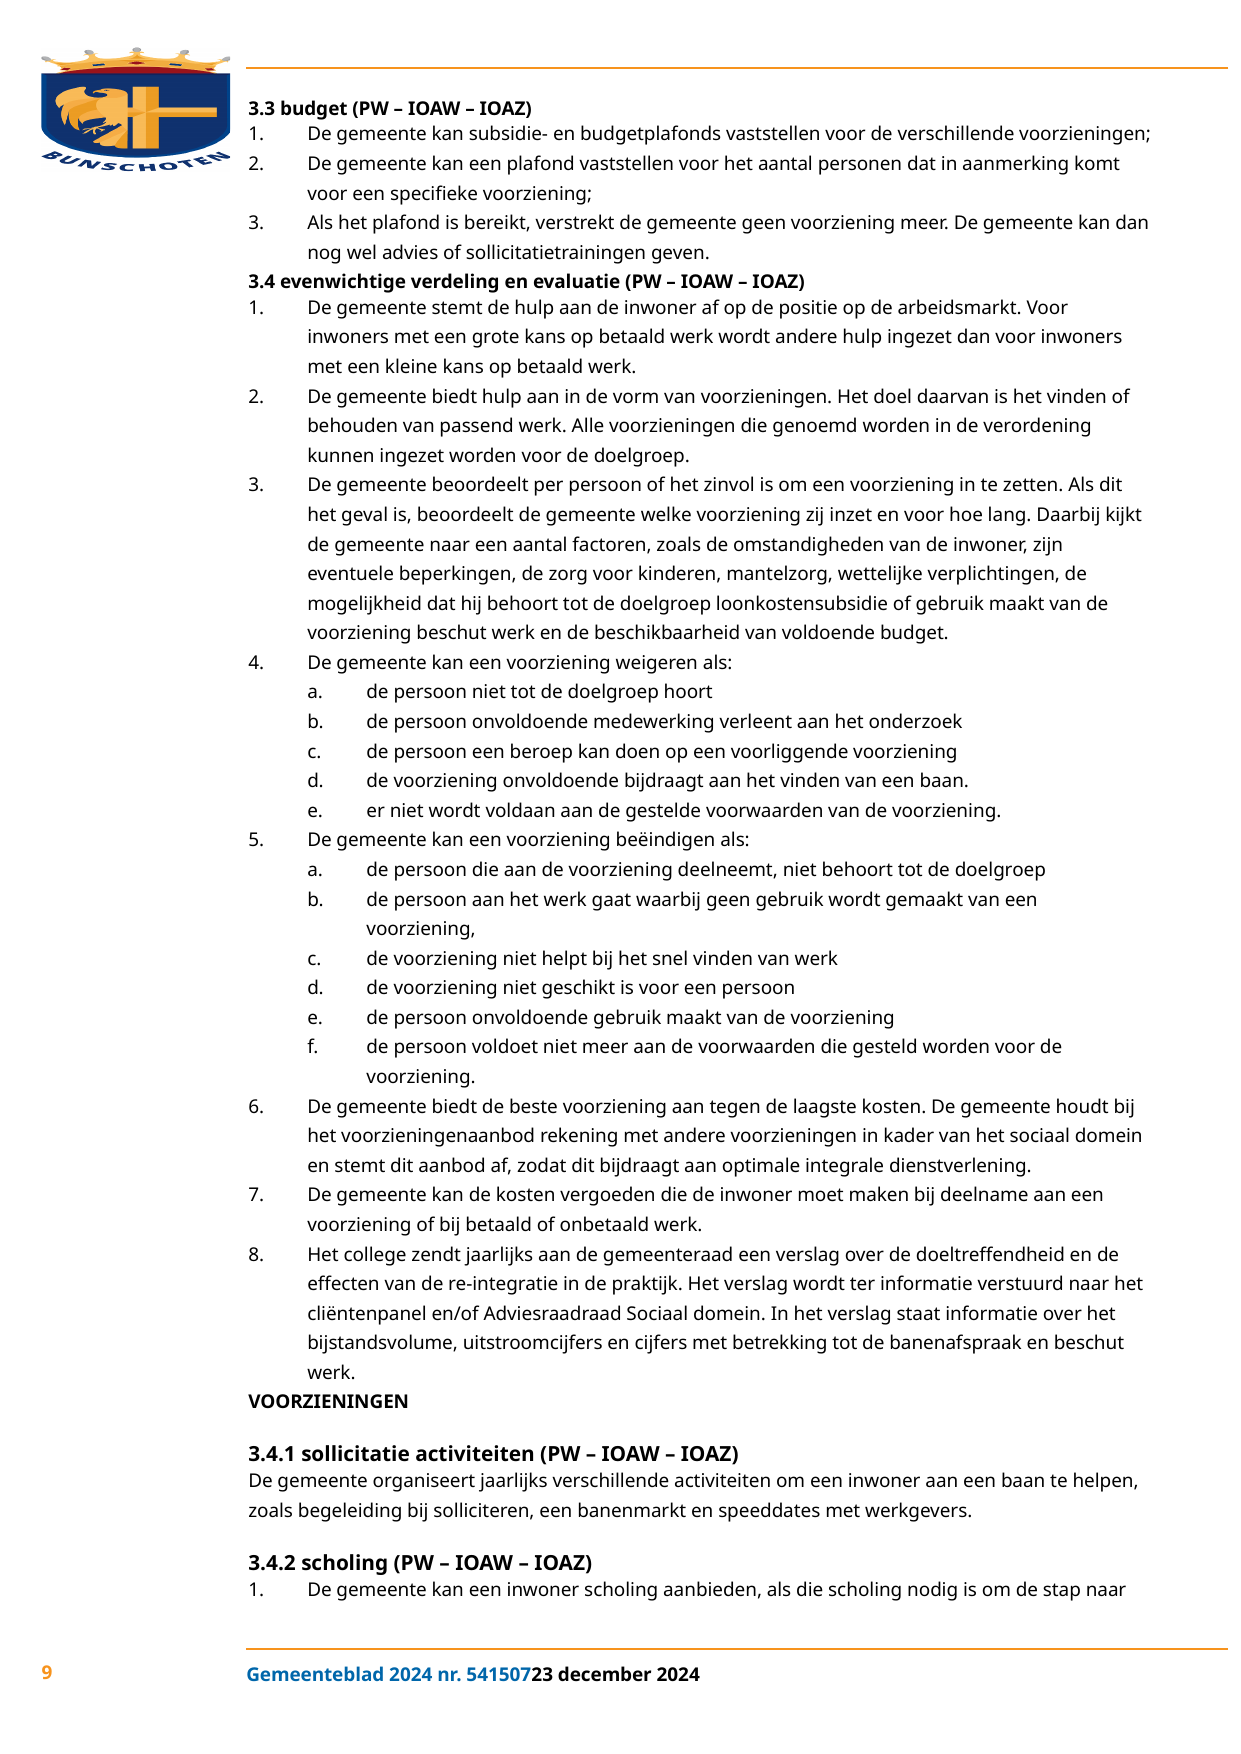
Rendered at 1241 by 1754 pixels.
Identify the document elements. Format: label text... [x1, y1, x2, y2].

list De gemeente kan een inwoner scholing aanbieden, als die scholing nodig is om de stap naar [248, 1576, 1152, 1602]
text 3.4 evenwichtige verdeling en evaluatie (PW – IOAW – IOAZ) [248, 268, 1152, 294]
text De gemeente organiseert jaarlijks verschillende activiteiten om een inwoner aan een baan te helpen, zoals begeleiding bij solliciteren, een banenmarkt en speeddates met werkgevers. [248, 1468, 1152, 1523]
list de voorziening niet helpt bij het snel vinden van werk [307, 945, 1152, 971]
list er niet wordt voldaan aan de gestelde voorwaarden van de voorziening. [307, 797, 1152, 823]
list de persoon een beroep kan doen op een voorliggende voorziening [307, 738, 1152, 764]
list de voorziening onvoldoende bijdraagt aan het vinden van een baan. [307, 767, 1152, 793]
list de persoon onvoldoende medewerking verleent aan het onderzoek [307, 708, 1152, 734]
list de persoon voldoet niet meer aan de voorwaarden die gesteld worden voor de voorziening. [307, 1034, 1152, 1089]
list De gemeente beoordeelt per persoon of het zinvol is om een voorziening in te zetten. Als dit het geval is, beoordeelt de gemeente welke voorziening zij inzet en voor hoe lang. Daarbij kijkt de gemeente naar een aantal factoren, zoals de omstandigheden van de inwoner, zijn eventuele beperkingen, de zorg voor kinderen, mantelzorg, wettelijke verplichtingen, de mogelijkheid dat hij behoort tot de doelgroep loonkostensubsidie of gebruik maakt van de voorziening beschut werk en de beschikbaarheid van voldoende budget. [248, 472, 1152, 645]
list Het college zendt jaarlijks aan de gemeenteraad een verslag over de doeltreffendheid en de effecten van de re-integratie in de praktijk. Het verslag wordt ter informatie verstuurd naar het cliëntenpanel en/of Adviesraadraad Sociaal domein. In het verslag staat informatie over het bijstandsvolume, uitstroomcijfers en cijfers met betrekking tot de banenafspraak en beschut werk. [248, 1241, 1152, 1385]
list De gemeente kan een voorziening weigeren als: [248, 649, 1152, 675]
list Als het plafond is bereikt, verstrekt de gemeente geen voorziening meer. De gemeente kan dan nog wel advies of sollicitatietrainingen geven. [248, 209, 1152, 264]
list de persoon niet tot de doelgroep hoort [307, 679, 1152, 704]
list De gemeente kan een plafond vaststellen voor het aantal personen dat in aanmerking komt voor een specifieke voorziening; [248, 150, 1152, 205]
picture [41, 47, 231, 172]
list de persoon aan het werk gaat waarbij geen gebruik wordt gemaakt van een voorziening, [307, 886, 1152, 941]
list de persoon die aan de voorziening deelneemt, niet behoort tot de doelgroep [307, 856, 1152, 882]
text 3.4.2 scholing (PW – IOAW – IOAZ) [248, 1548, 1152, 1576]
list de persoon onvoldoende gebruik maakt van de voorziening [307, 1004, 1152, 1030]
list De gemeente biedt de beste voorziening aan tegen de laagste kosten. De gemeente houdt bij het voorzieningenaanbod rekening met andere voorzieningen in kader van het sociaal domein en stemt dit aanbod af, zodat dit bijdraagt aan optimale integrale dienstverlening. [248, 1093, 1152, 1178]
text VOORZIENINGEN [248, 1389, 1152, 1414]
text 3.3 budget (PW – IOAW – IOAZ) [248, 95, 1152, 121]
list De gemeente kan subsidie- en budgetplafonds vaststellen voor de verschillende voorzieningen; [248, 121, 1152, 146]
list de voorziening niet geschikt is voor een persoon [307, 974, 1152, 1000]
list De gemeente kan de kosten vergoeden die de inwoner moet maken bij deelname aan een voorziening of bij betaald of onbetaald werk. [248, 1182, 1152, 1237]
list De gemeente stemt de hulp aan de inwoner af op de positie op de arbeidsmarkt. Voor inwoners met een grote kans op betaald werk wordt andere hulp ingezet dan voor inwoners met een kleine kans op betaald werk. [248, 294, 1152, 379]
text 3.4.1 sollicitatie activiteiten (PW – IOAW – IOAZ) [248, 1439, 1152, 1468]
list De gemeente kan een voorziening beëindigen als: [248, 827, 1152, 852]
list De gemeente biedt hulp aan in de vorm van voorzieningen. Het doel daarvan is het vinden of behouden van passend werk. Alle voorzieningen die genoemd worden in de verordening kunnen ingezet worden voor de doelgroep. [248, 383, 1152, 468]
